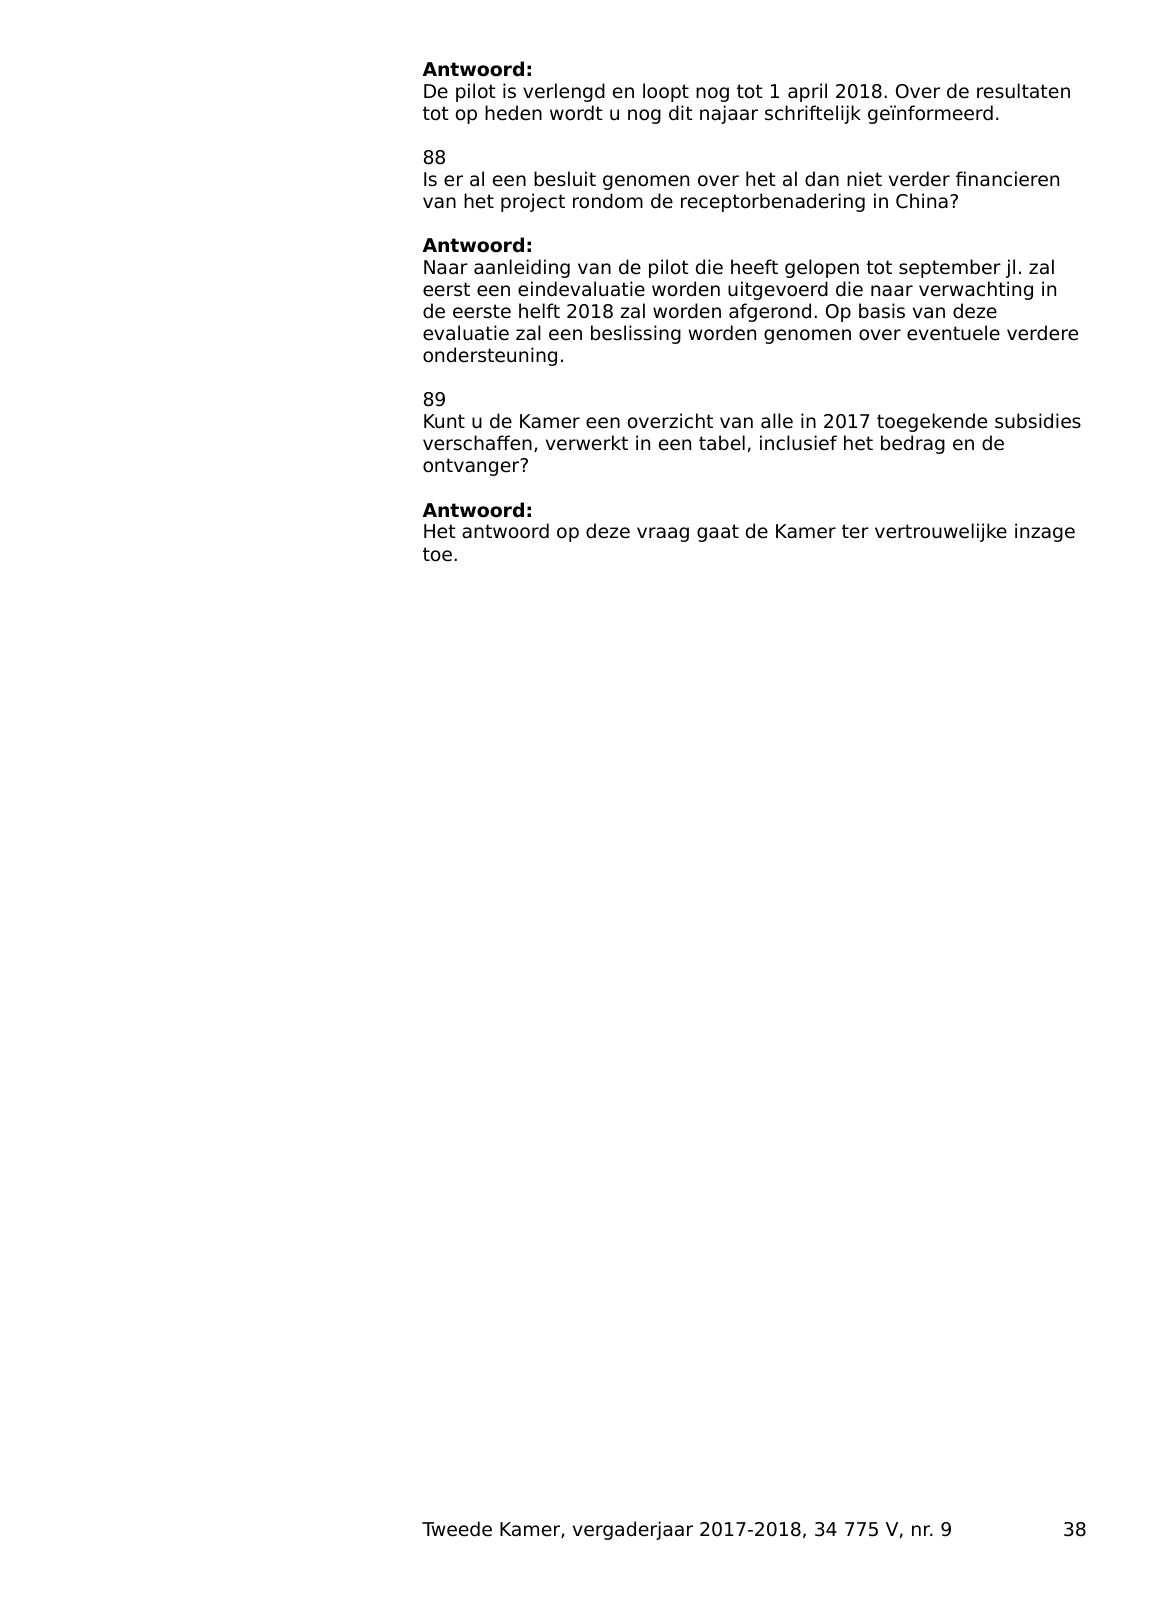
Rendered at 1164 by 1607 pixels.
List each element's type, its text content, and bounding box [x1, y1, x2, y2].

text 88 [422, 147, 1087, 169]
text Is er al een besluit genomen over het al dan niet verder financieren van het project rondom de receptorbenadering in China? [422, 169, 1087, 213]
text Kunt u de Kamer een overzicht van alle in 2017 toegekende subsidies verschaffen, verwerkt in een tabel, inclusief het bedrag en de ontvanger? [422, 411, 1087, 477]
text Antwoord: [422, 59, 1087, 81]
text Het antwoord op deze vraag gaat de Kamer ter vertrouwelijke inzage toe. [422, 521, 1087, 565]
text Antwoord: [422, 235, 1087, 257]
text De pilot is verlengd en loopt nog tot 1 april 2018. Over de resultaten tot op heden wordt u nog dit najaar schriftelijk geïnformeerd. [422, 81, 1087, 125]
text Antwoord: [422, 499, 1087, 521]
text Naar aanleiding van de pilot die heeft gelopen tot september jl. zal eerst een eindevaluatie worden uitgevoerd die naar verwachting in de eerste helft 2018 zal worden afgerond. Op basis van deze evaluatie zal een beslissing worden genomen over eventuele verdere ondersteuning. [422, 257, 1087, 367]
text 89 [422, 389, 1087, 411]
